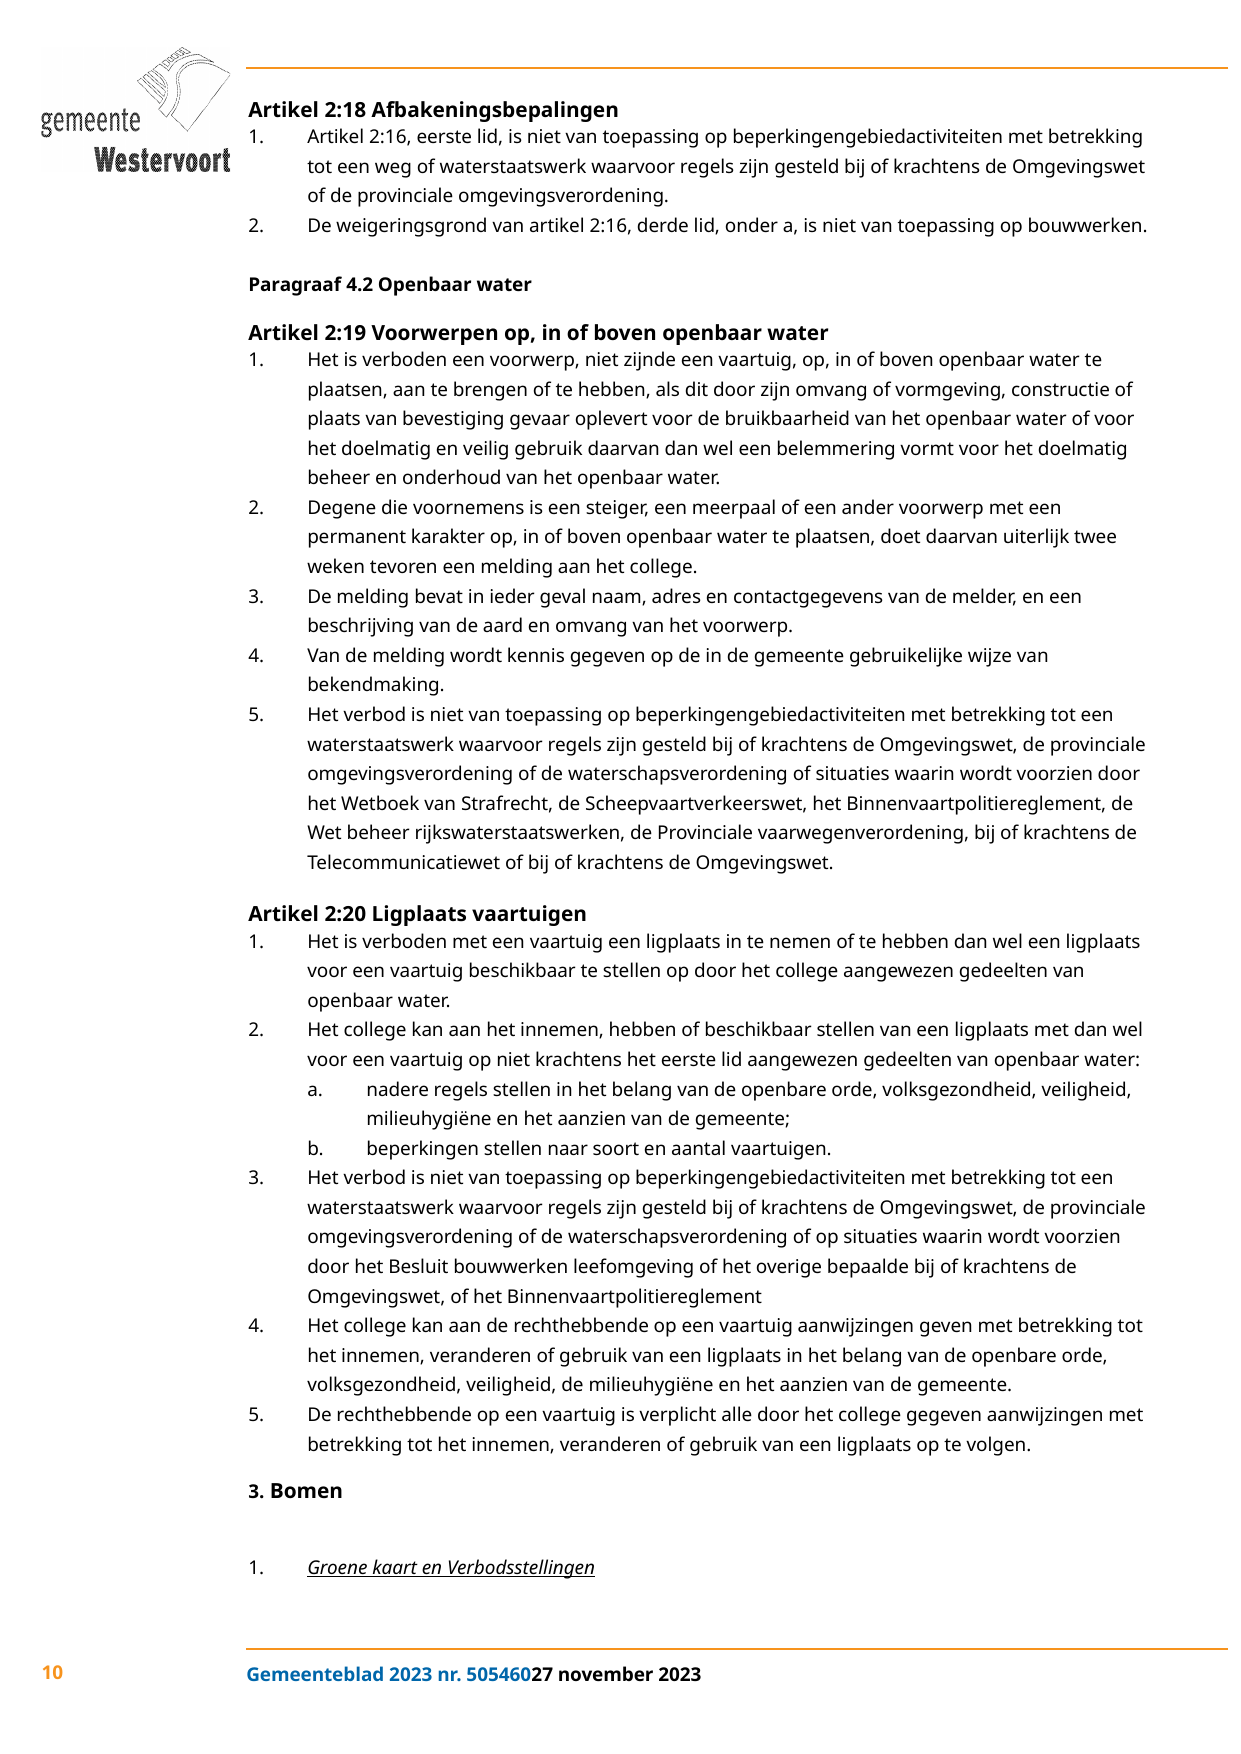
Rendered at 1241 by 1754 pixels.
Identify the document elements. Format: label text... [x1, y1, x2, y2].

list nadere regels stellen in het belang van de openbare orde, volksgezondheid, veiligheid, milieuhygiëne en het aanzien van de gemeente; [307, 1076, 1152, 1131]
list De weigeringsgrond van artikel 2:16, derde lid, onder a, is niet van toepassing op bouwwerken. [248, 212, 1152, 238]
text Paragraaf 4.2 Openbaar water [248, 271, 1152, 297]
list beperkingen stellen naar soort en aantal vaartuigen. [307, 1135, 1152, 1161]
list Het verbod is niet van toepassing op beperkingengebiedactiviteiten met betrekking tot een waterstaatswerk waarvoor regels zijn gesteld bij of krachtens de Omgevingswet, de provinciale omgevingsverordening of de waterschapsverordening of situaties waarin wordt voorzien door het Wetboek van Strafrecht, de Scheepvaartverkeerswet, het Binnenvaartpolitiereglement, de Wet beheer rijkswaterstaatswerken, de Provinciale vaarwegenverordening, bij of krachtens de Telecommunicatiewet of bij of krachtens de Omgevingswet. [248, 701, 1152, 875]
list Het verbod is niet van toepassing op beperkingengebiedactiviteiten met betrekking tot een waterstaatswerk waarvoor regels zijn gesteld bij of krachtens de Omgevingswet, de provinciale omgevingsverordening of de waterschapsverordening of op situaties waarin wordt voorzien door het Besluit bouwwerken leefomgeving of het overige bepaalde bij of krachtens de Omgevingswet, of het Binnenvaartpolitiereglement [248, 1164, 1152, 1309]
text Artikel 2:19 Voorwerpen op, in of boven openbaar water [248, 318, 1152, 346]
list Het college kan aan de rechthebbende op een vaartuig aanwijzingen geven met betrekking tot het innemen, veranderen of gebruik van een ligplaats in het belang van de openbare orde, volksgezondheid, veiligheid, de milieuhygiëne en het aanzien van de gemeente. [248, 1312, 1152, 1397]
list Van de melding wordt kennis gegeven op de in de gemeente gebruikelijke wijze van bekendmaking. [248, 642, 1152, 697]
list Het is verboden een voorwerp, niet zijnde een vaartuig, op, in of boven openbaar water te plaatsen, aan te brengen of te hebben, als dit door zijn omvang of vormgeving, constructie of plaats van bevestiging gevaar oplevert voor de bruikbaarheid van het openbaar water of voor het doelmatig en veilig gebruik daarvan dan wel een belemmering vormt voor het doelmatig beheer en onderhoud van het openbaar water. [248, 346, 1152, 490]
list Het college kan aan het innemen, hebben of beschikbaar stellen van een ligplaats met dan wel voor een vaartuig op niet krachtens het eerste lid aangewezen gedeelten van openbaar water: [248, 1017, 1152, 1072]
list De melding bevat in ieder geval naam, adres en contactgegevens van de melder, en een beschrijving van de aard en omvang van het voorwerp. [248, 583, 1152, 638]
text 3. Bomen [248, 1476, 1152, 1505]
text Artikel 2:18 Afbakeningsbepalingen [248, 95, 1152, 123]
picture [41, 47, 231, 172]
list Artikel 2:16, eerste lid, is niet van toepassing op beperkingengebiedactiviteiten met betrekking tot een weg of waterstaatswerk waarvoor regels zijn gesteld bij of krachtens de Omgevingswet of de provinciale omgevingsverordening. [248, 123, 1152, 208]
list Het is verboden met een vaartuig een ligplaats in te nemen of te hebben dan wel een ligplaats voor een vaartuig beschikbaar te stellen op door het college aangewezen gedeelten van openbaar water. [248, 928, 1152, 1013]
list Degene die voornemens is een steiger, een meerpaal of een ander voorwerp met een permanent karakter op, in of boven openbaar water te plaatsen, doet daarvan uiterlijk twee weken tevoren een melding aan het college. [248, 494, 1152, 579]
list Groene kaart en Verbodsstellingen [248, 1554, 1152, 1580]
list De rechthebbende op een vaartuig is verplicht alle door het college gegeven aanwijzingen met betrekking tot het innemen, veranderen of gebruik van een ligplaats op te volgen. [248, 1401, 1152, 1457]
text Artikel 2:20 Ligplaats vaartuigen [248, 899, 1152, 928]
